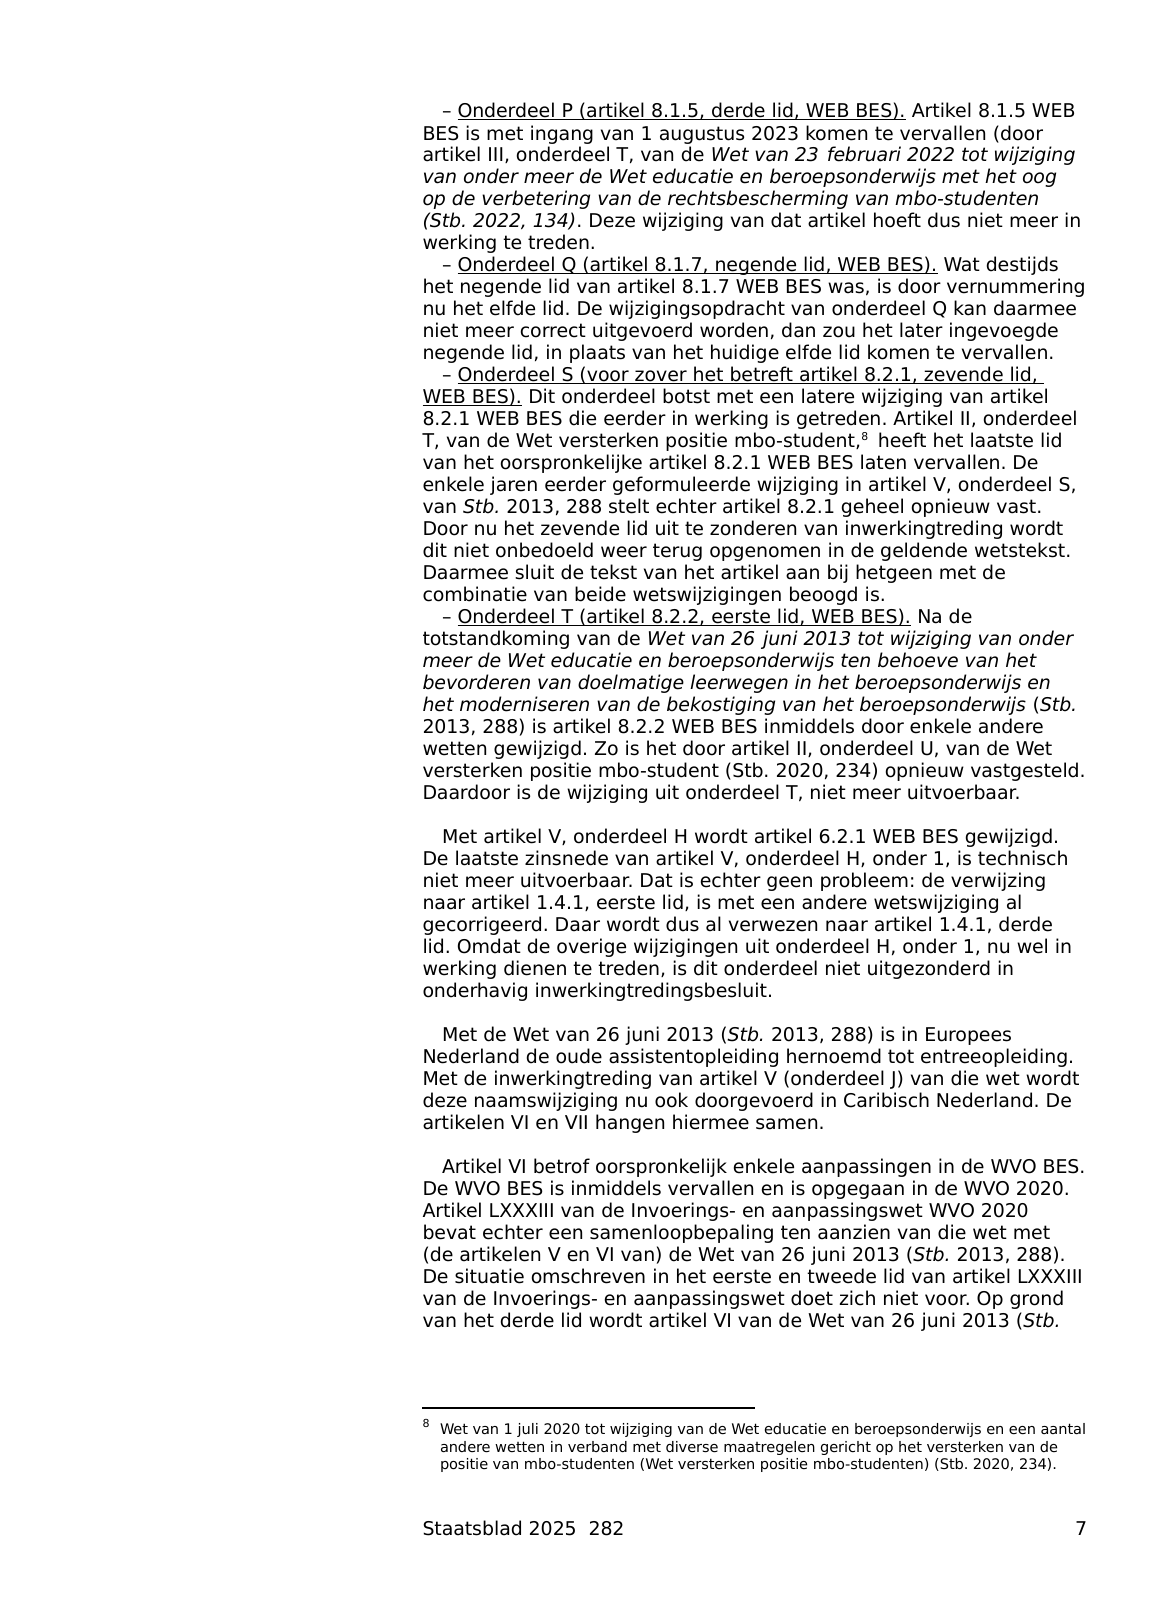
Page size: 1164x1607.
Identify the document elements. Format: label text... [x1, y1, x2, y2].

text – Onderdeel T (artikel 8.2.2, eerste lid, WEB BES). Na de totstandkoming van de Wet van 26 juni 2013 tot wijziging van onder meer de Wet educatie en beroepsonderwijs ten behoeve van het bevorderen van doelmatige leerwegen in het beroepsonderwijs en het moderniseren van de bekostiging van het beroepsonderwijs (Stb. 2013, 288) is artikel 8.2.2 WEB BES inmiddels door enkele andere wetten gewijzigd. Zo is het door artikel II, onderdeel U, van de Wet versterken positie mbo-student (Stb. 2020, 234) opnieuw vastgesteld. Daardoor is de wijziging uit onderdeel T, niet meer uitvoerbaar. [422, 606, 1087, 804]
text – Onderdeel Q (artikel 8.1.7, negende lid, WEB BES). Wat destijds het negende lid van artikel 8.1.7 WEB BES was, is door vernummering nu het elfde lid. De wijzigingsopdracht van onderdeel Q kan daarmee niet meer correct uitgevoerd worden, dan zou het later ingevoegde negende lid, in plaats van het huidige elfde lid komen te vervallen. [422, 254, 1087, 364]
text – Onderdeel P (artikel 8.1.5, derde lid, WEB BES). Artikel 8.1.5 WEB BES is met ingang van 1 augustus 2023 komen te vervallen (door artikel III, onderdeel T, van de Wet van 23 februari 2022 tot wijziging van onder meer de Wet educatie en beroepsonderwijs met het oog op de verbetering van de rechtsbescherming van mbo-studenten (Stb. 2022, 134). Deze wijziging van dat artikel hoeft dus niet meer in werking te treden. [422, 100, 1087, 254]
text Met artikel V, onderdeel H wordt artikel 6.2.1 WEB BES gewijzigd. De laatste zinsnede van artikel V, onderdeel H, onder 1, is technisch niet meer uitvoerbaar. Dat is echter geen probleem: de verwijzing naar artikel 1.4.1, eerste lid, is met een andere wetswijziging al gecorrigeerd. Daar wordt dus al verwezen naar artikel 1.4.1, derde lid. Omdat de overige wijzigingen uit onderdeel H, onder 1, nu wel in werking dienen te treden, is dit onderdeel niet uitgezonderd in onderhavig inwerkingtredingsbesluit. [422, 826, 1087, 1002]
text Wet van 1 juli 2020 tot wijziging van de Wet educatie en beroepsonderwijs en een aantal andere wetten in verband met diverse maatregelen gericht op het versterken van de positie van mbo-studenten (Wet versterken positie mbo-studenten) (Stb. 2020, 234). [422, 1417, 1087, 1473]
text – Onderdeel S (voor zover het betreft artikel 8.2.1, zevende lid, WEB BES). Dit onderdeel botst met een latere wijziging van artikel 8.2.1 WEB BES die eerder in werking is getreden. Artikel II, onderdeel T, van de Wet versterken positie mbo-student, heeft het laatste lid van het oorspronkelijke artikel 8.2.1 WEB BES laten vervallen. De enkele jaren eerder geformuleerde wijziging in artikel V, onderdeel S, van Stb. 2013, 288 stelt echter artikel 8.2.1 geheel opnieuw vast. Door nu het zevende lid uit te zonderen van inwerkingtreding wordt dit niet onbedoeld weer terug opgenomen in de geldende wetstekst. Daarmee sluit de tekst van het artikel aan bij hetgeen met de combinatie van beide wetswijzigingen beoogd is. [422, 364, 1087, 606]
text Artikel VI betrof oorspronkelijk enkele aanpassingen in de WVO BES. De WVO BES is inmiddels vervallen en is opgegaan in de WVO 2020. Artikel LXXXIII van de Invoerings- en aanpassingswet WVO 2020 bevat echter een samenloopbepaling ten aanzien van die wet met (de artikelen V en VI van) de Wet van 26 juni 2013 (Stb. 2013, 288). De situatie omschreven in het eerste en tweede lid van artikel LXXXIII van de Invoerings- en aanpassingswet doet zich niet voor. Op grond van het derde lid wordt artikel VI van de Wet van 26 juni 2013 (Stb. [422, 1156, 1087, 1332]
text Met de Wet van 26 juni 2013 (Stb. 2013, 288) is in Europees Nederland de oude assistentopleiding hernoemd tot entreeopleiding. Met de inwerkingtreding van artikel V (onderdeel J) van die wet wordt deze naamswijziging nu ook doorgevoerd in Caribisch Nederland. De artikelen VI en VII hangen hiermee samen. [422, 1024, 1087, 1134]
